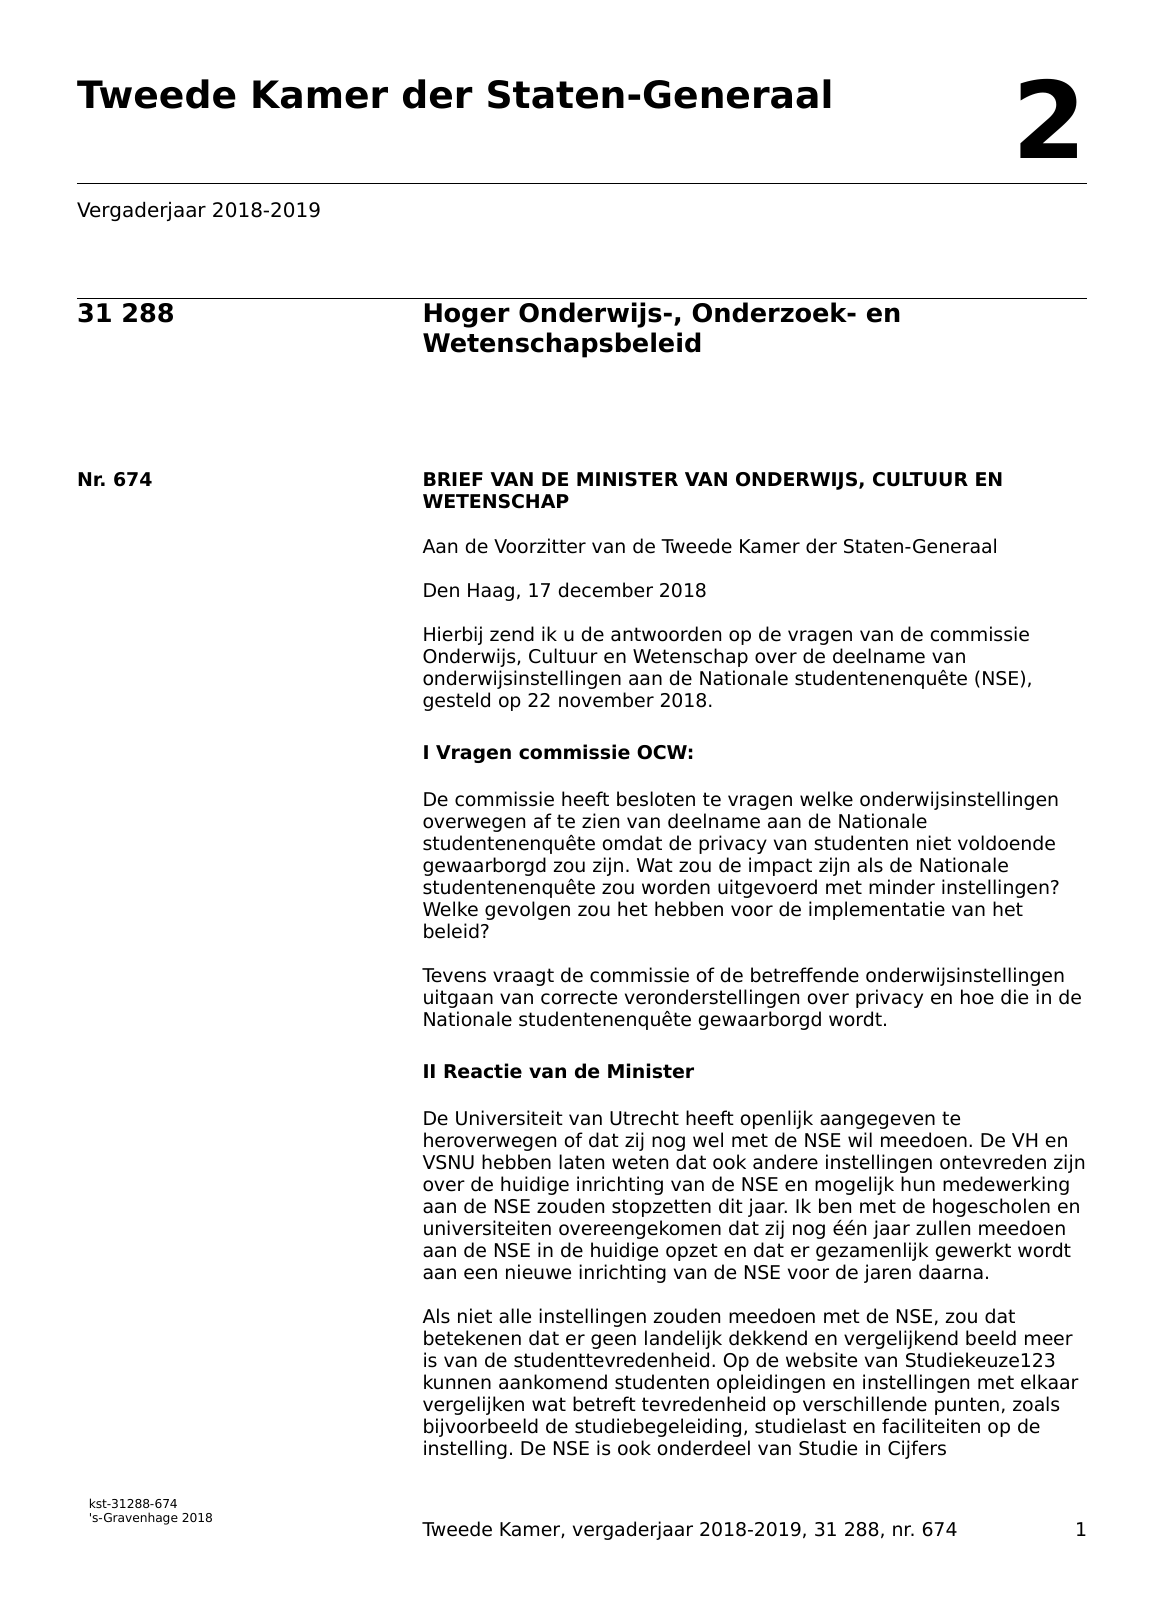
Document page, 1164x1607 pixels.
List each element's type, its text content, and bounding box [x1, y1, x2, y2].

table_header Tweede Kamer der Staten-Generaal [77, 59, 886, 183]
text De Universiteit van Utrecht heeft openlijk aangegeven te heroverwegen of dat zij nog wel met de NSE wil meedoen. De VH en VSNU hebben laten weten dat ook andere instellingen ontevreden zijn over de huidige inrichting van de NSE en mogelijk hun medewerking aan de NSE zouden stopzetten dit jaar. Ik ben met de hogescholen en universiteiten overeengekomen dat zij nog één jaar zullen meedoen aan de NSE in de huidige opzet en dat er gezamenlijk gewerkt wordt aan een nieuwe inrichting van de NSE voor de jaren daarna. [422, 1108, 1087, 1283]
text Hierbij zend ik u de antwoorden op de vragen van de commissie Onderwijs, Cultuur en Wetenschap over de deelname van onderwijsinstellingen aan de Nationale studentenenquête (NSE), gesteld op 22 november 2018. [422, 624, 1087, 712]
subtitle II Reactie van de Minister [422, 1061, 1087, 1083]
text Aan de Voorzitter van de Tweede Kamer der Staten-Generaal [422, 536, 1087, 557]
text kst-31288-674 [88, 1497, 323, 1511]
text 's-Gravenhage 2018 [88, 1511, 323, 1525]
text De commissie heeft besloten te vragen welke onderwijsinstellingen overwegen af te zien van deelname aan de Nationale studentenenquête omdat de privacy van studenten niet voldoende gewaarborgd zou zijn. Wat zou de impact zijn als de Nationale studentenenquête zou worden uitgevoerd met minder instellingen? Welke gevolgen zou het hebben voor de implementatie van het beleid? [422, 789, 1087, 943]
text Den Haag, 17 december 2018 [422, 580, 1087, 602]
subtitle I Vragen commissie OCW: [422, 742, 1087, 764]
subtitle Nr. 674 BRIEF VAN DE MINISTER VAN ONDERWIJS, CULTUUR EN WETENSCHAP [77, 469, 1087, 513]
subtitle 31 288 Hoger Onderwijs-, Onderzoek- en Wetenschapsbeleid [77, 299, 1087, 358]
table_header 2 [886, 59, 1087, 183]
table_cell Vergaderjaar 2018-2019 [77, 184, 1087, 298]
text Tevens vraagt de commissie of de betreffende onderwijsinstellingen uitgaan van correcte veronderstellingen over privacy en hoe die in de Nationale studentenenquête gewaarborgd wordt. [422, 965, 1087, 1031]
text Als niet alle instellingen zouden meedoen met de NSE, zou dat betekenen dat er geen landelijk dekkend en vergelijkend beeld meer is van de studenttevredenheid. Op de website van Studiekeuze123 kunnen aankomend studenten opleidingen en instellingen met elkaar vergelijken wat betreft tevredenheid op verschillende punten, zoals bijvoorbeeld de studiebegeleiding, studielast en faciliteiten op de instelling. De NSE is ook onderdeel van Studie in Cijfers [422, 1306, 1087, 1459]
